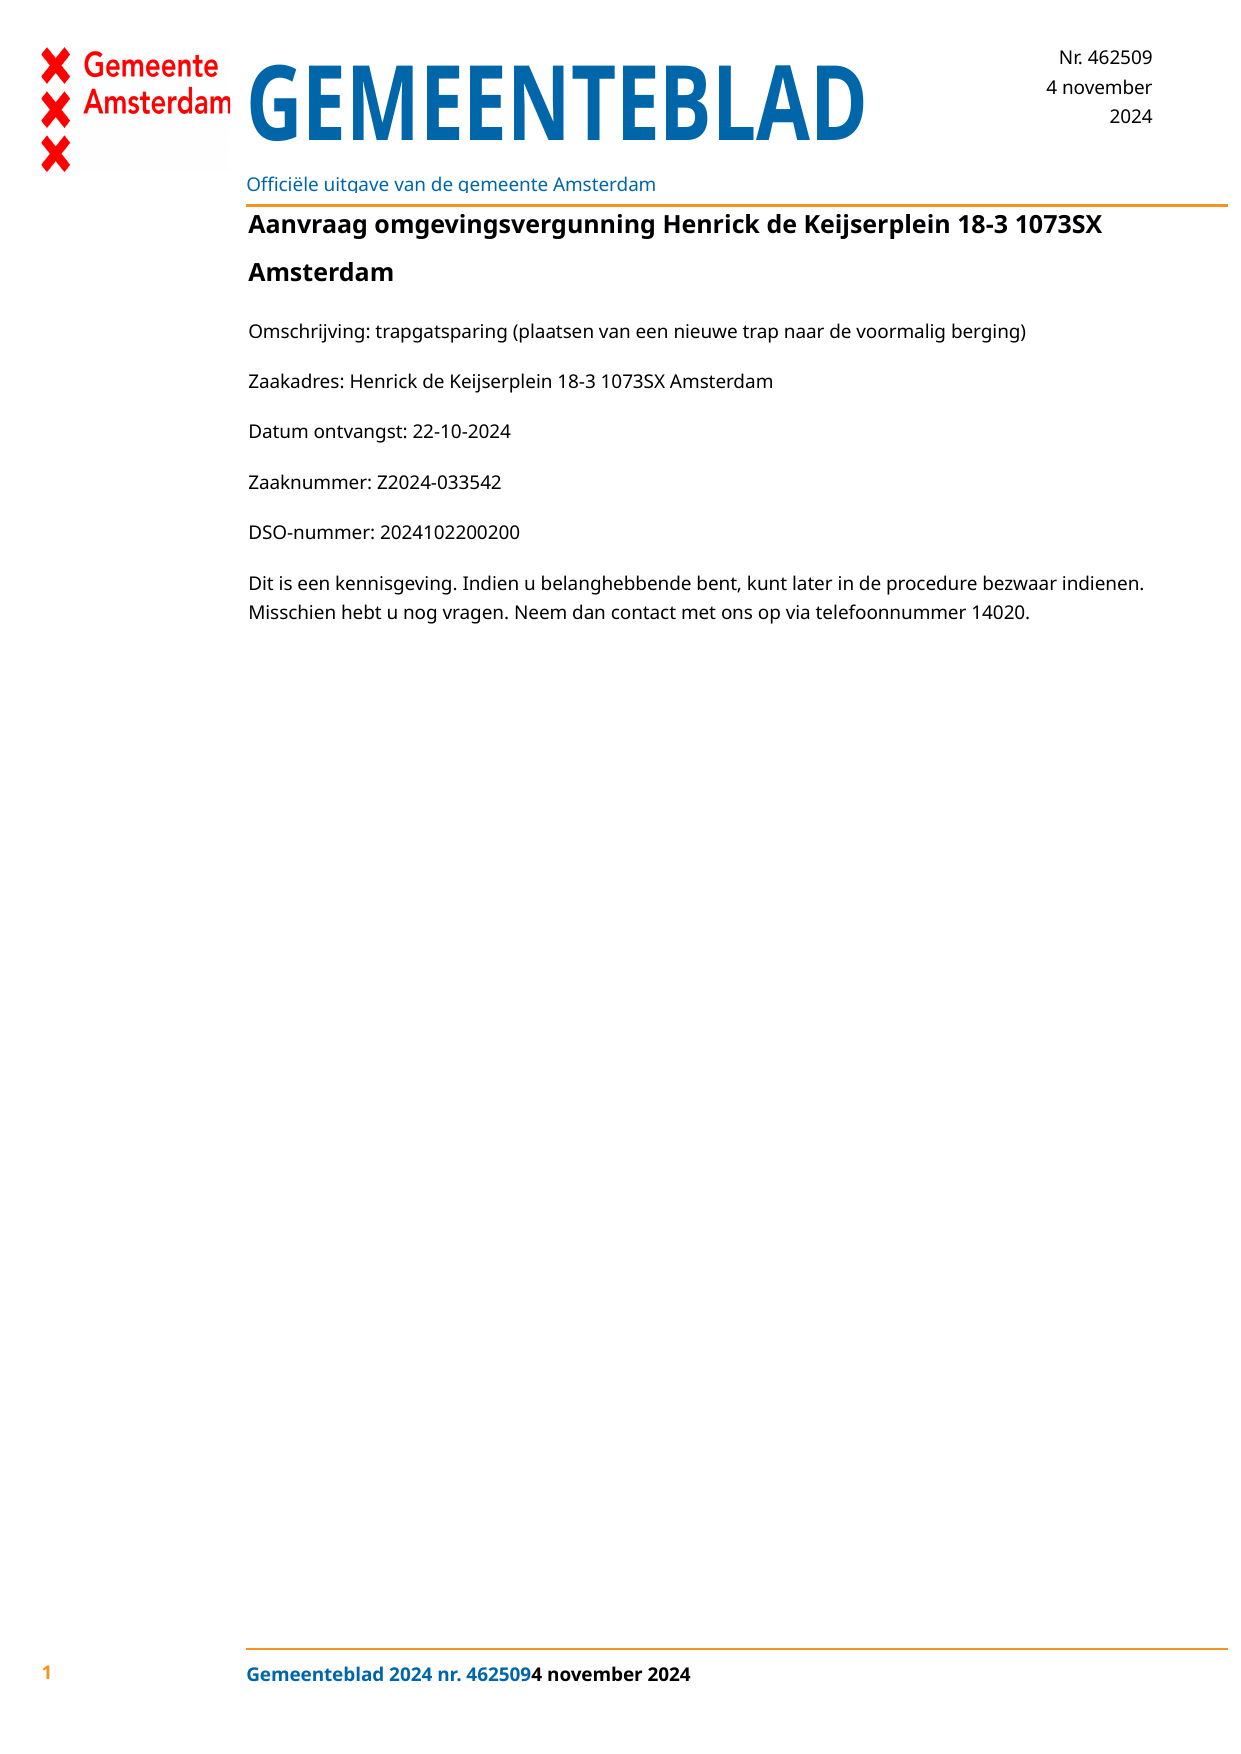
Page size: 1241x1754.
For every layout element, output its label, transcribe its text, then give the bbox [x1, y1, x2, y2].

picture [41, 47, 231, 172]
text Zaaknummer: Z2024-033542 [248, 469, 1152, 495]
text Aanvraag omgevingsvergunning Henrick de Keijserplein 18-3 1073SX Amsterdam [248, 207, 1152, 288]
text Omschrijving: trapgatsparing (plaatsen van een nieuwe trap naar de voormalig berging) [248, 318, 1152, 344]
text Dit is een kennisgeving. Indien u belanghebbende bent, kunt later in de procedure bezwaar indienen. Misschien hebt u nog vragen. Neem dan contact met ons op via telefoonnummer 14020. [248, 570, 1152, 625]
text DSO-nummer: 2024102200200 [248, 519, 1152, 545]
text Datum ontvangst: 22-10-2024 [248, 419, 1152, 444]
text Zaakadres: Henrick de Keijserplein 18-3 1073SX Amsterdam [248, 368, 1152, 394]
